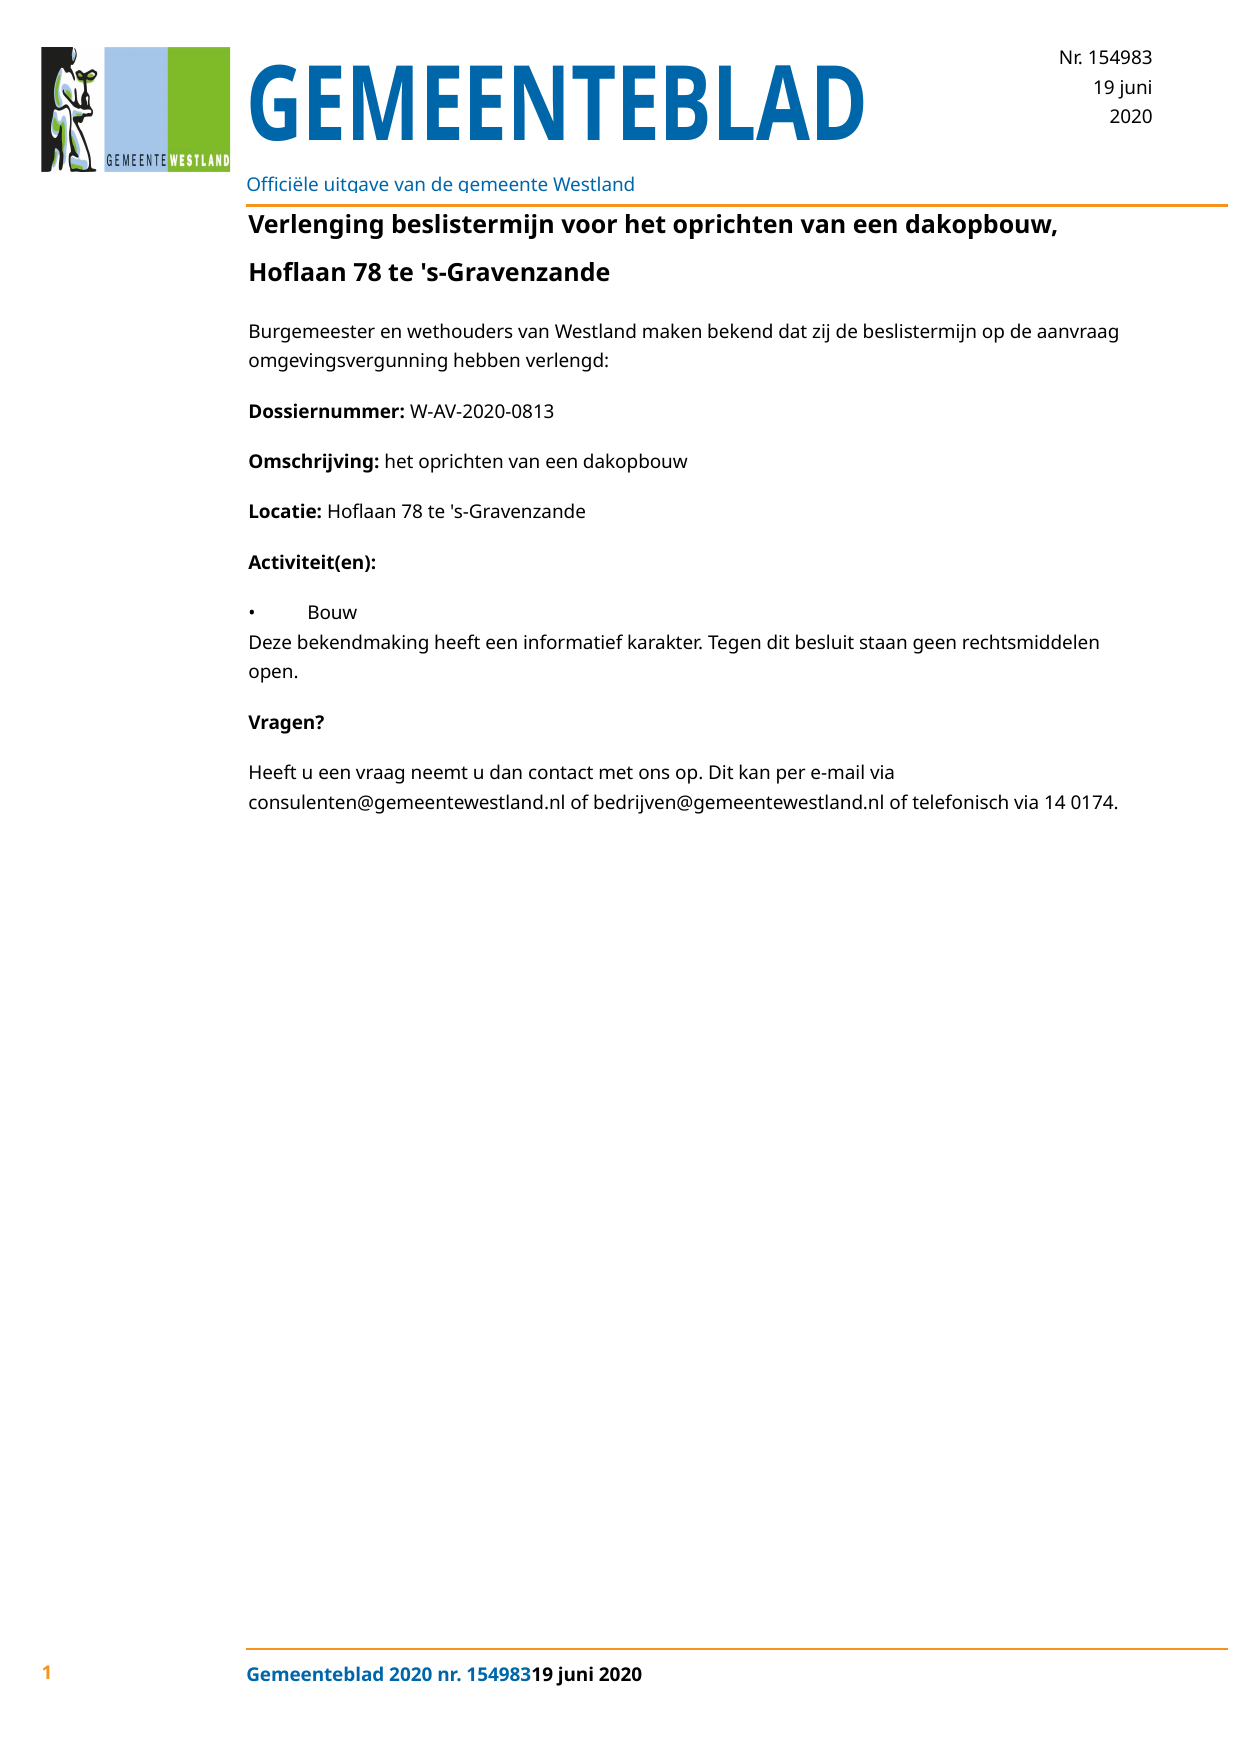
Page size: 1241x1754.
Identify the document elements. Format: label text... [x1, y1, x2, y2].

text Heeft u een vraag neemt u dan contact met ons op. Dit kan per e-mail via consulenten@gemeentewestland.nl of bedrijven@gemeentewestland.nl of telefonisch via 14 0174. [248, 759, 1152, 815]
text Activiteit(en): [248, 549, 1152, 575]
text Dossiernummer: W-AV-2020-0813 [248, 398, 1152, 424]
text Vragen? [248, 709, 1152, 735]
list Bouw [248, 599, 1152, 625]
picture [41, 47, 231, 172]
text Verlenging beslistermijn voor het oprichten van een dakopbouw, Hoflaan 78 te 's-Gravenzande [248, 207, 1152, 288]
text Burgemeester en wethouders van Westland maken bekend dat zij de beslistermijn op de aanvraag omgevingsvergunning hebben verlengd: [248, 318, 1152, 373]
text Locatie: Hoflaan 78 te 's-Gravenzande [248, 499, 1152, 524]
text Deze bekendmaking heeft een informatief karakter. Tegen dit besluit staan geen rechtsmiddelen open. [248, 629, 1152, 684]
text Omschrijving: het oprichten van een dakopbouw [248, 448, 1152, 474]
